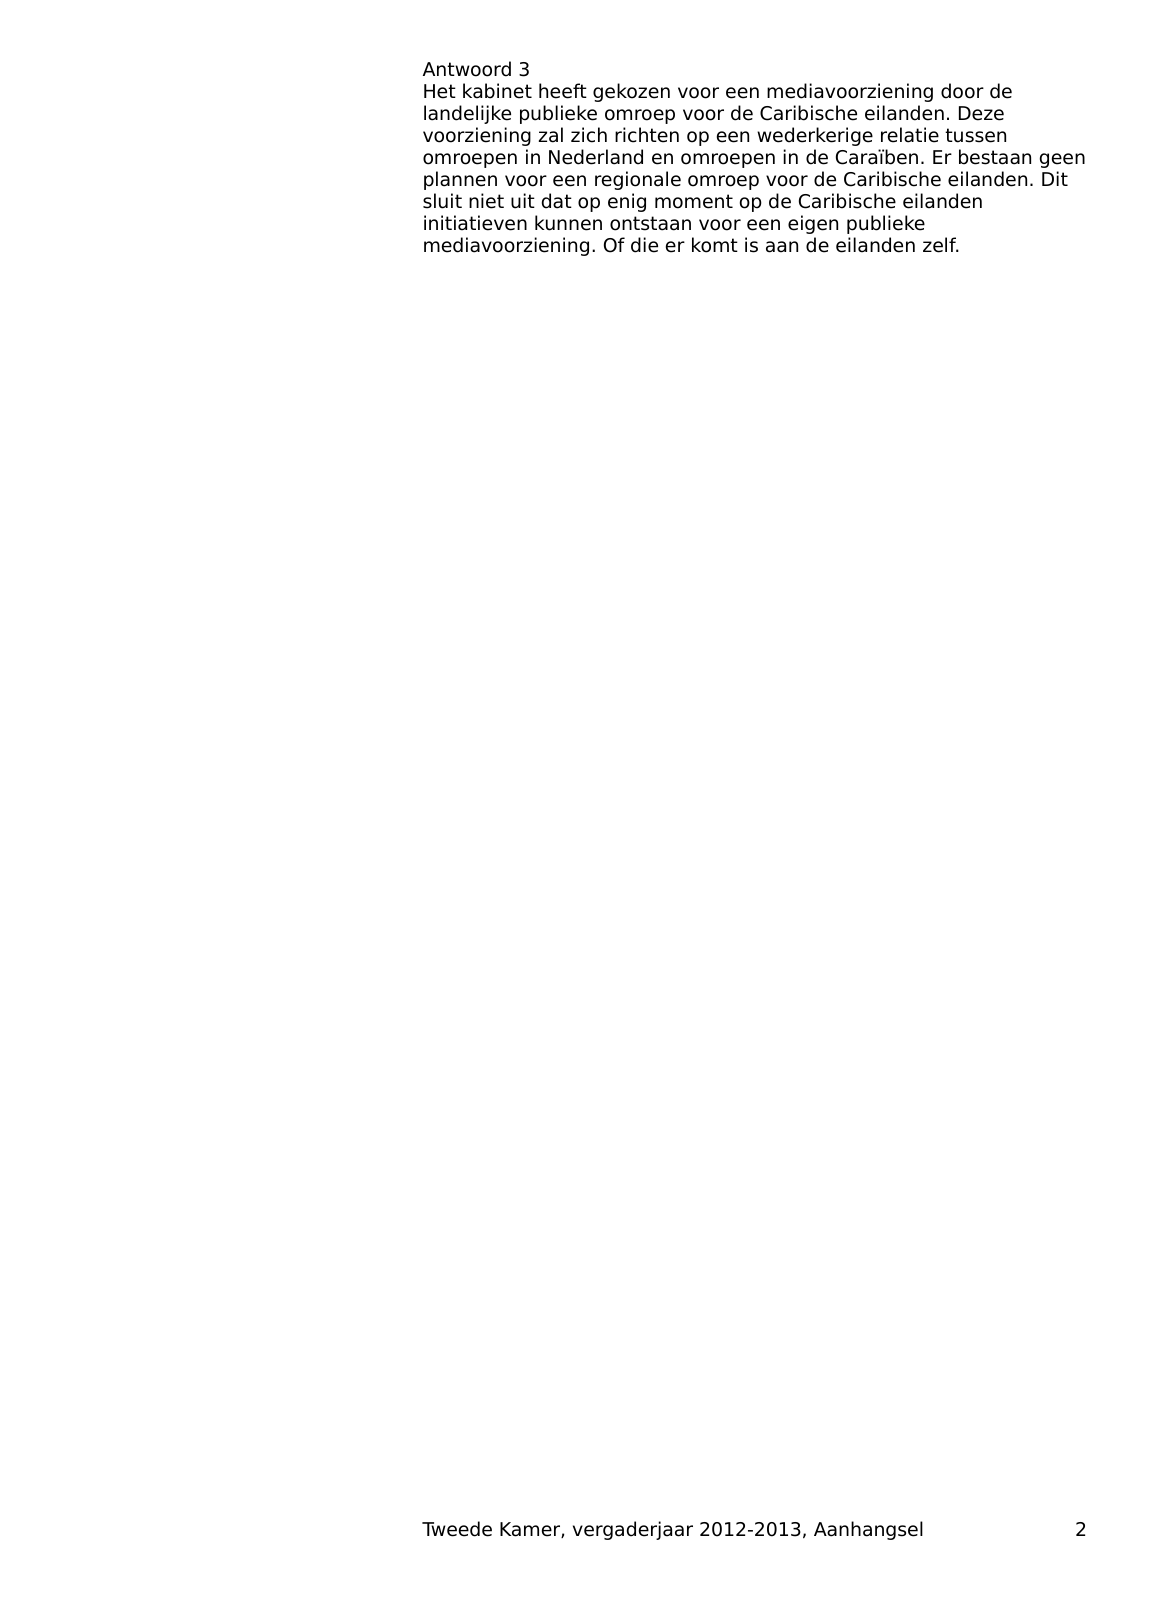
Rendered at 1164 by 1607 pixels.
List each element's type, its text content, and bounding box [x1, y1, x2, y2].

text Antwoord 3 [422, 59, 1087, 81]
text Het kabinet heeft gekozen voor een mediavoorziening door de landelijke publieke omroep voor de Caribische eilanden. Deze voorziening zal zich richten op een wederkerige relatie tussen omroepen in Nederland en omroepen in de Caraïben. Er bestaan geen plannen voor een regionale omroep voor de Caribische eilanden. Dit sluit niet uit dat op enig moment op de Caribische eilanden initiatieven kunnen ontstaan voor een eigen publieke mediavoorziening. Of die er komt is aan de eilanden zelf. [422, 81, 1087, 257]
